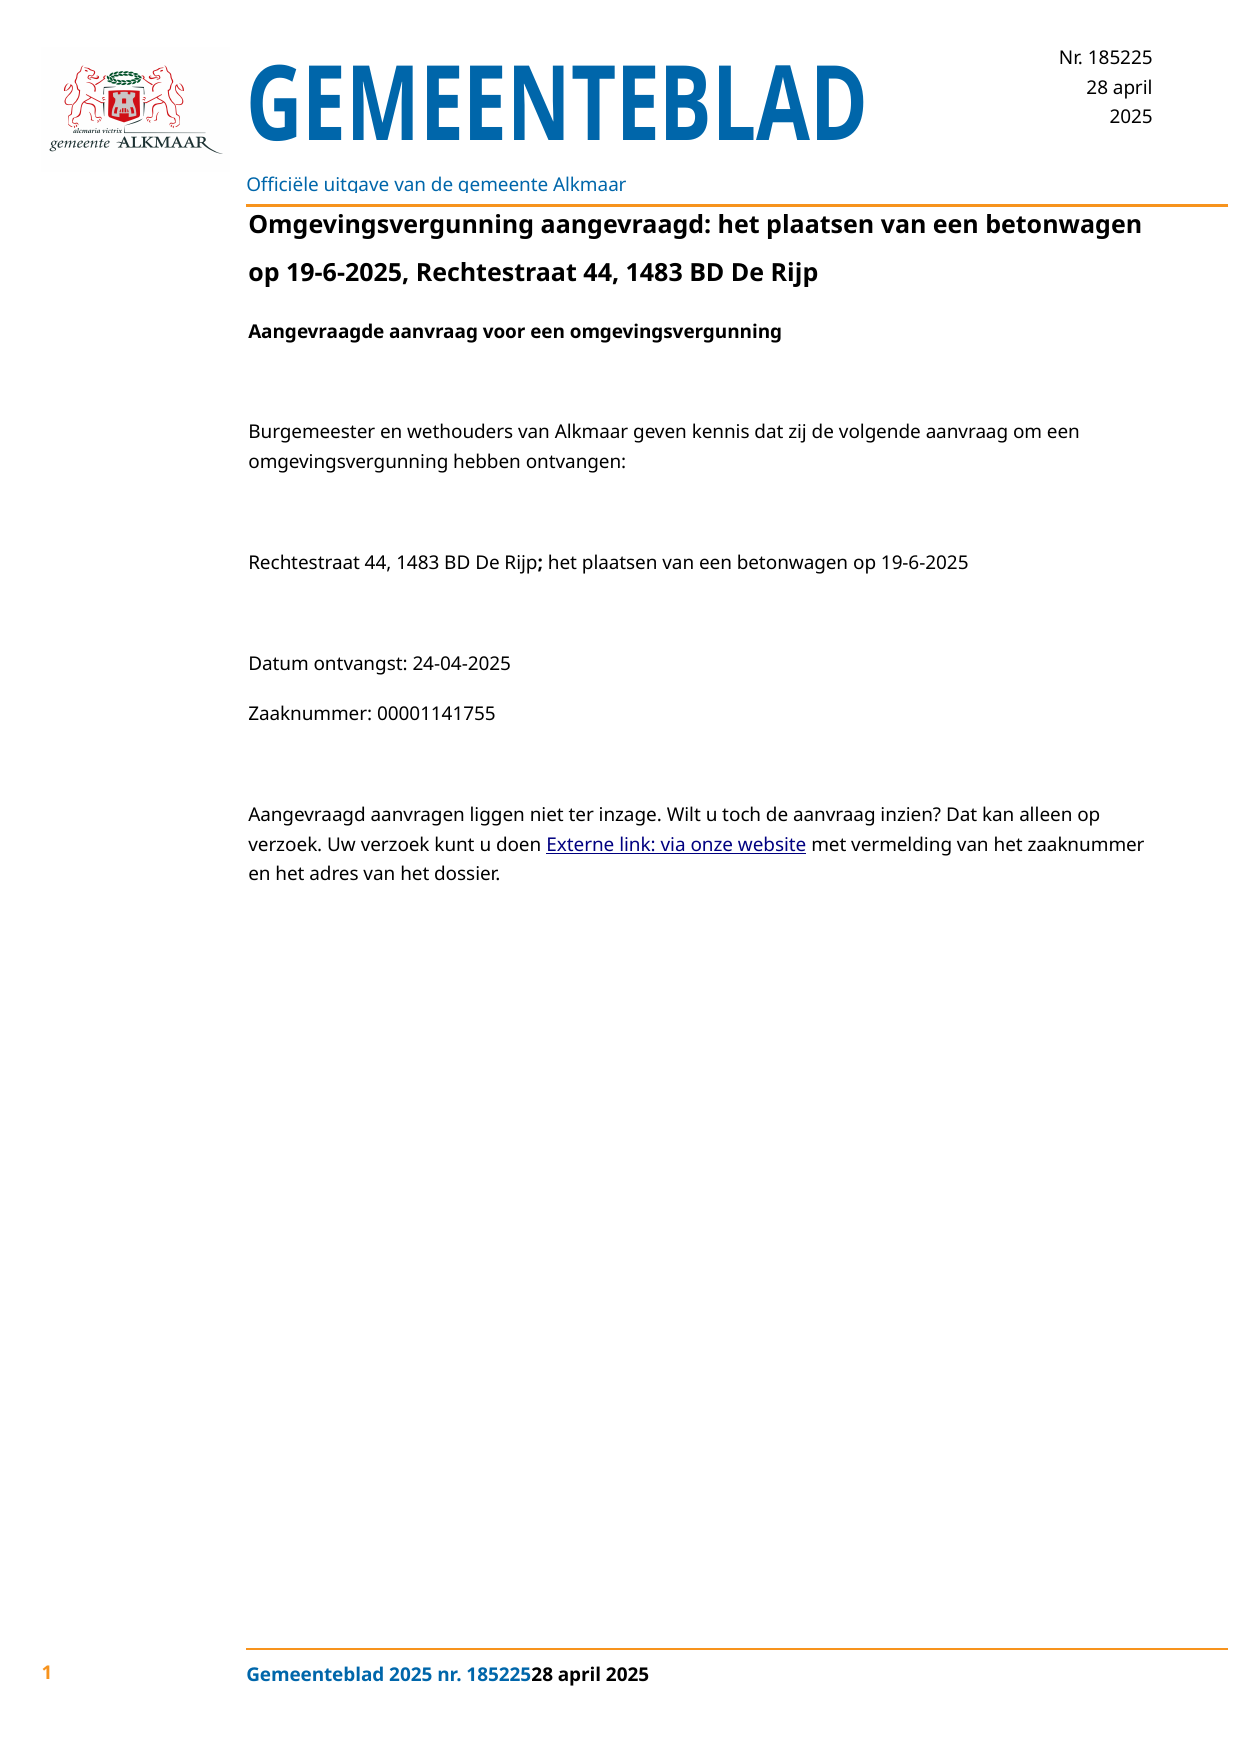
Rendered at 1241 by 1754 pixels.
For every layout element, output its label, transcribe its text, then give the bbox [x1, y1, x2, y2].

text Aangevraagde aanvraag voor een omgevingsvergunning [248, 318, 1152, 344]
picture [41, 47, 231, 172]
text Burgemeester en wethouders van Alkmaar geven kennis dat zij de volgende aanvraag om een omgevingsvergunning hebben ontvangen: [248, 419, 1152, 474]
text Datum ontvangst: 24-04-2025 [248, 650, 1152, 676]
text Zaaknummer: 00001141755 [248, 700, 1152, 726]
text Rechtestraat 44, 1483 BD De Rijp; het plaatsen van een betonwagen op 19-6-2025 [248, 549, 1152, 575]
text Omgevingsvergunning aangevraagd: het plaatsen van een betonwagen op 19-6-2025, Rechtestraat 44, 1483 BD De Rijp [248, 207, 1152, 288]
text Aangevraagd aanvragen liggen niet ter inzage. Wilt u toch de aanvraag inzien? Dat kan alleen op verzoek. Uw verzoek kunt u doen Externe link: via onze website met vermelding van het zaaknummer en het adres van het dossier. [248, 801, 1152, 886]
